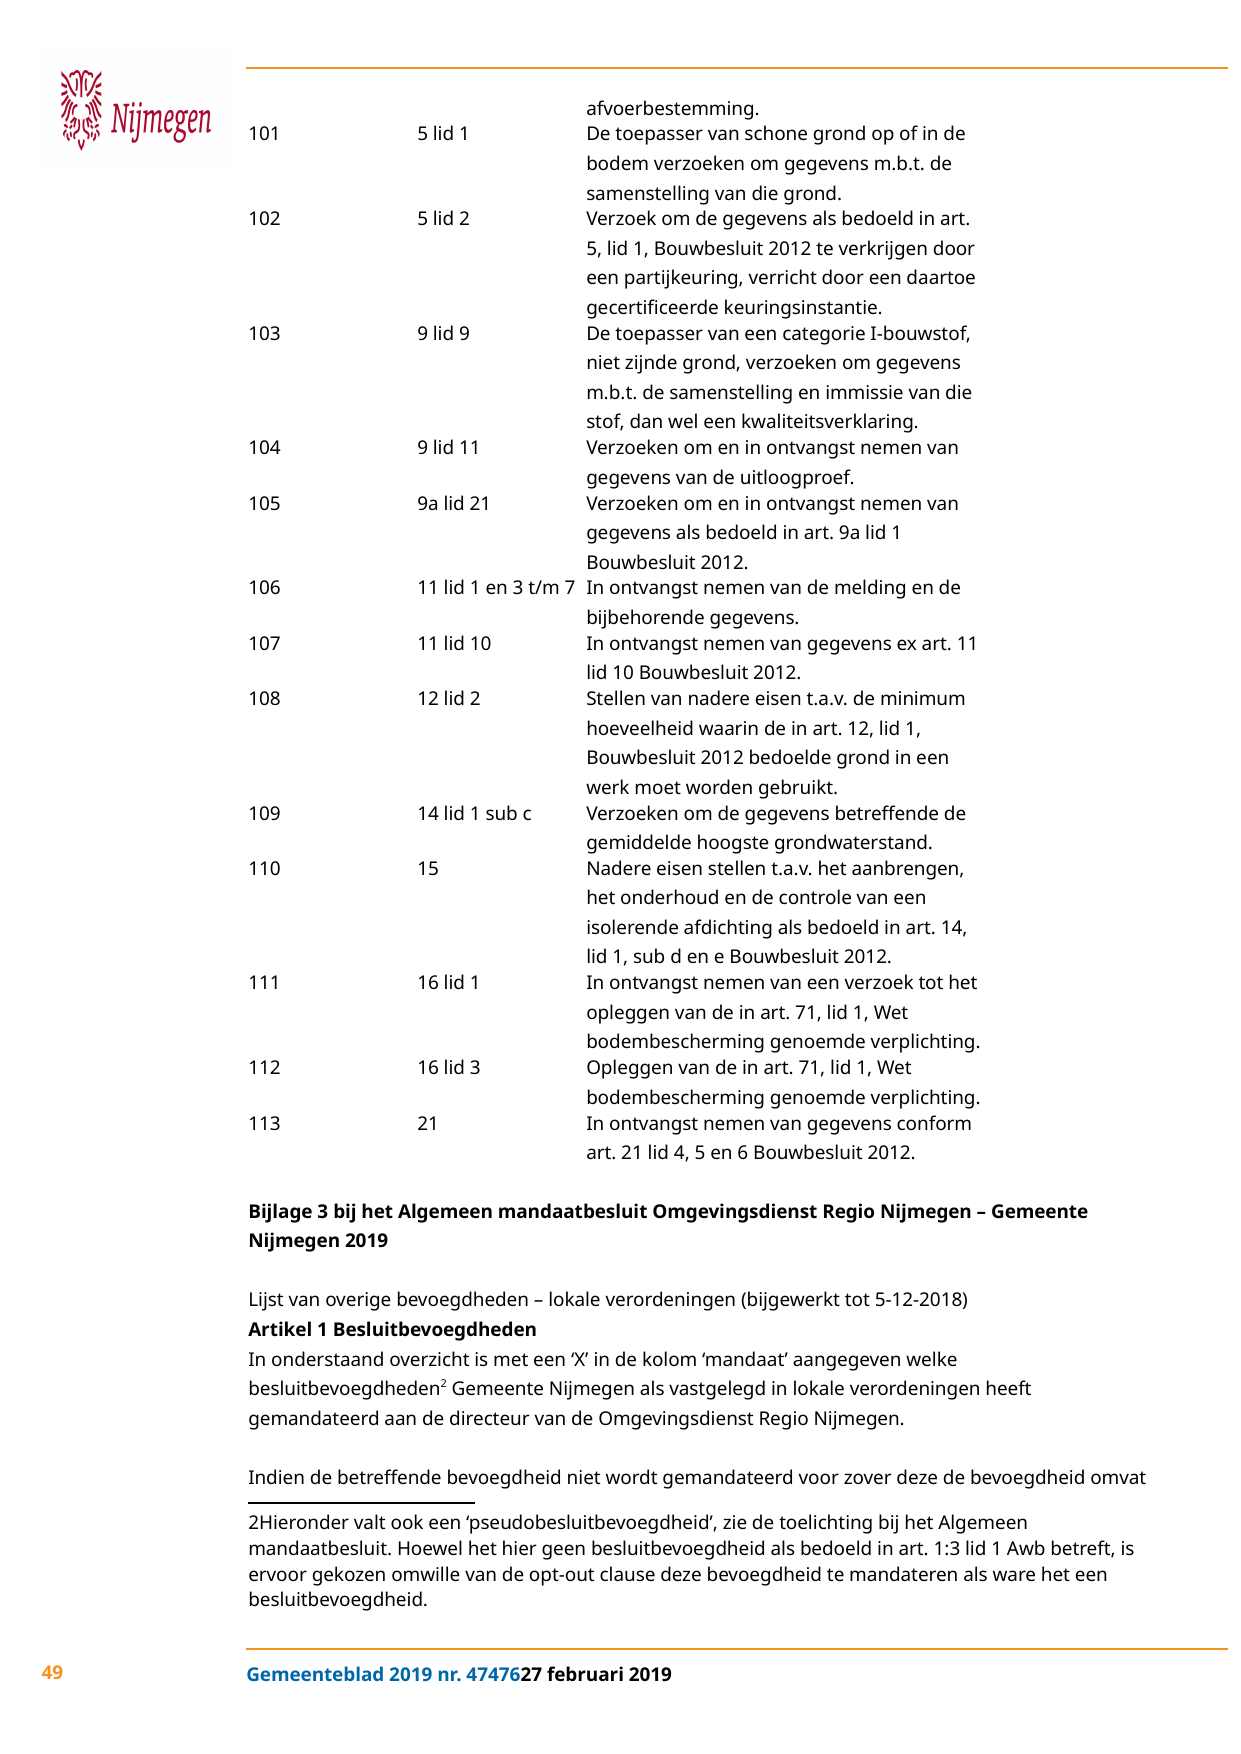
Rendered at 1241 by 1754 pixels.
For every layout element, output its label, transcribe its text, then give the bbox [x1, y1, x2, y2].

table_cell [983, 1054, 1152, 1110]
table_cell [248, 95, 417, 121]
table_cell De toepasser van een categorie I-bouwstof, niet zijnde grond, verzoeken om gegevens m.b.t. de samenstelling en immissie van die stof, dan wel een kwaliteitsverklaring. [586, 320, 983, 434]
table_cell [983, 630, 1152, 685]
table_cell [983, 95, 1152, 121]
table_cell 108 [248, 685, 417, 800]
table_cell [983, 121, 1152, 205]
table_cell In ontvangst nemen van gegevens ex art. 11 lid 10 Bouwbesluit 2012. [586, 630, 983, 685]
table_cell 106 [248, 575, 417, 630]
table_cell Verzoek om de gegevens als bedoeld in art. 5, lid 1, Bouwbesluit 2012 te verkrijgen door een partijkeuring, verricht door een daartoe gecertificeerde keuringsinstantie. [586, 205, 983, 320]
table_cell 113 [248, 1110, 417, 1165]
table_cell In ontvangst nemen van de melding en de bijbehorende gegevens. [586, 575, 983, 630]
table_cell 102 [248, 205, 417, 320]
table_cell Verzoeken om en in ontvangst nemen van gegevens als bedoeld in art. 9a lid 1 Bouwbesluit 2012. [586, 490, 983, 574]
table_cell 9a lid 21 [417, 490, 586, 574]
table_cell In ontvangst nemen van een verzoek tot het opleggen van de in art. 71, lid 1, Wet bodembescherming genoemde verplichting. [586, 970, 983, 1054]
table_cell Verzoeken om en in ontvangst nemen van gegevens van de uitloogproef. [586, 434, 983, 490]
table_cell [417, 95, 586, 121]
table_cell De toepasser van schone grond op of in de bodem verzoeken om gegevens m.b.t. de samenstelling van die grond. [586, 121, 983, 205]
table_cell 107 [248, 630, 417, 685]
table_cell 110 [248, 855, 417, 969]
table_cell In ontvangst nemen van gegevens conform art. 21 lid 4, 5 en 6 Bouwbesluit 2012. [586, 1110, 983, 1165]
table_cell 111 [248, 970, 417, 1054]
picture [41, 47, 231, 172]
table_cell 105 [248, 490, 417, 574]
text Hieronder valt ook een ‘pseudobesluitbevoegdheid’, zie de toelichting bij het Algemeen mandaatbesluit. Hoewel het hier geen besluitbevoegdheid als bedoeld in art. 1:3 lid 1 Awb betreft, is ervoor gekozen omwille van de opt-out clause deze bevoegdheid te mandateren als ware het een besluitbevoegdheid. [248, 1509, 1152, 1612]
table_cell 11 lid 10 [417, 630, 586, 685]
table_cell 15 [417, 855, 586, 969]
table_cell 9 lid 11 [417, 434, 586, 490]
table_cell [983, 320, 1152, 434]
table_cell 104 [248, 434, 417, 490]
table_cell [983, 434, 1152, 490]
table_cell Stellen van nadere eisen t.a.v. de minimum hoeveelheid waarin de in art. 12, lid 1, Bouwbesluit 2012 bedoelde grond in een werk moet worden gebruikt. [586, 685, 983, 800]
table_cell 21 [417, 1110, 586, 1165]
table_cell [983, 490, 1152, 574]
table_cell 16 lid 3 [417, 1054, 586, 1110]
text Indien de betreffende bevoegdheid niet wordt gemandateerd voor zover deze de bevoegdheid omvat [248, 1464, 1152, 1490]
table_cell [983, 800, 1152, 855]
text Lijst van overige bevoegdheden – lokale verordeningen (bijgewerkt tot 5-12-2018) [248, 1287, 1152, 1312]
table_cell 16 lid 1 [417, 970, 586, 1054]
table_cell 11 lid 1 en 3 t/m 7 [417, 575, 586, 630]
table_cell [983, 1110, 1152, 1165]
text Bijlage 3 bij het Algemeen mandaatbesluit Omgevingsdienst Regio Nijmegen – Gemeente Nijmegen 2019 [248, 1198, 1152, 1253]
table_cell [983, 970, 1152, 1054]
table_cell [983, 575, 1152, 630]
table_cell [983, 685, 1152, 800]
table_cell 112 [248, 1054, 417, 1110]
table_cell 5 lid 1 [417, 121, 586, 205]
table_cell 103 [248, 320, 417, 434]
table_cell afvoerbestemming. [586, 95, 983, 121]
table_cell Nadere eisen stellen t.a.v. het aanbrengen, het onderhoud en de controle van een isolerende afdichting als bedoeld in art. 14, lid 1, sub d en e Bouwbesluit 2012. [586, 855, 983, 969]
table_cell 109 [248, 800, 417, 855]
table_cell 12 lid 2 [417, 685, 586, 800]
table_cell [983, 855, 1152, 969]
table_cell Verzoeken om de gegevens betreffende de gemiddelde hoogste grondwaterstand. [586, 800, 983, 855]
text Artikel 1 Besluitbevoegdheden [248, 1316, 1152, 1342]
table_cell 5 lid 2 [417, 205, 586, 320]
text In onderstaand overzicht is met een ‘X’ in de kolom ‘mandaat’ aangegeven welke besluitbevoegdheden Gemeente Nijmegen als vastgelegd in lokale verordeningen heeft gemandateerd aan de directeur van de Omgevingsdienst Regio Nijmegen. [248, 1346, 1152, 1431]
table_cell [983, 205, 1152, 320]
table_cell 14 lid 1 sub c [417, 800, 586, 855]
table_cell Opleggen van de in art. 71, lid 1, Wet bodembescherming genoemde verplichting. [586, 1054, 983, 1110]
table_cell 101 [248, 121, 417, 205]
table_cell 9 lid 9 [417, 320, 586, 434]
